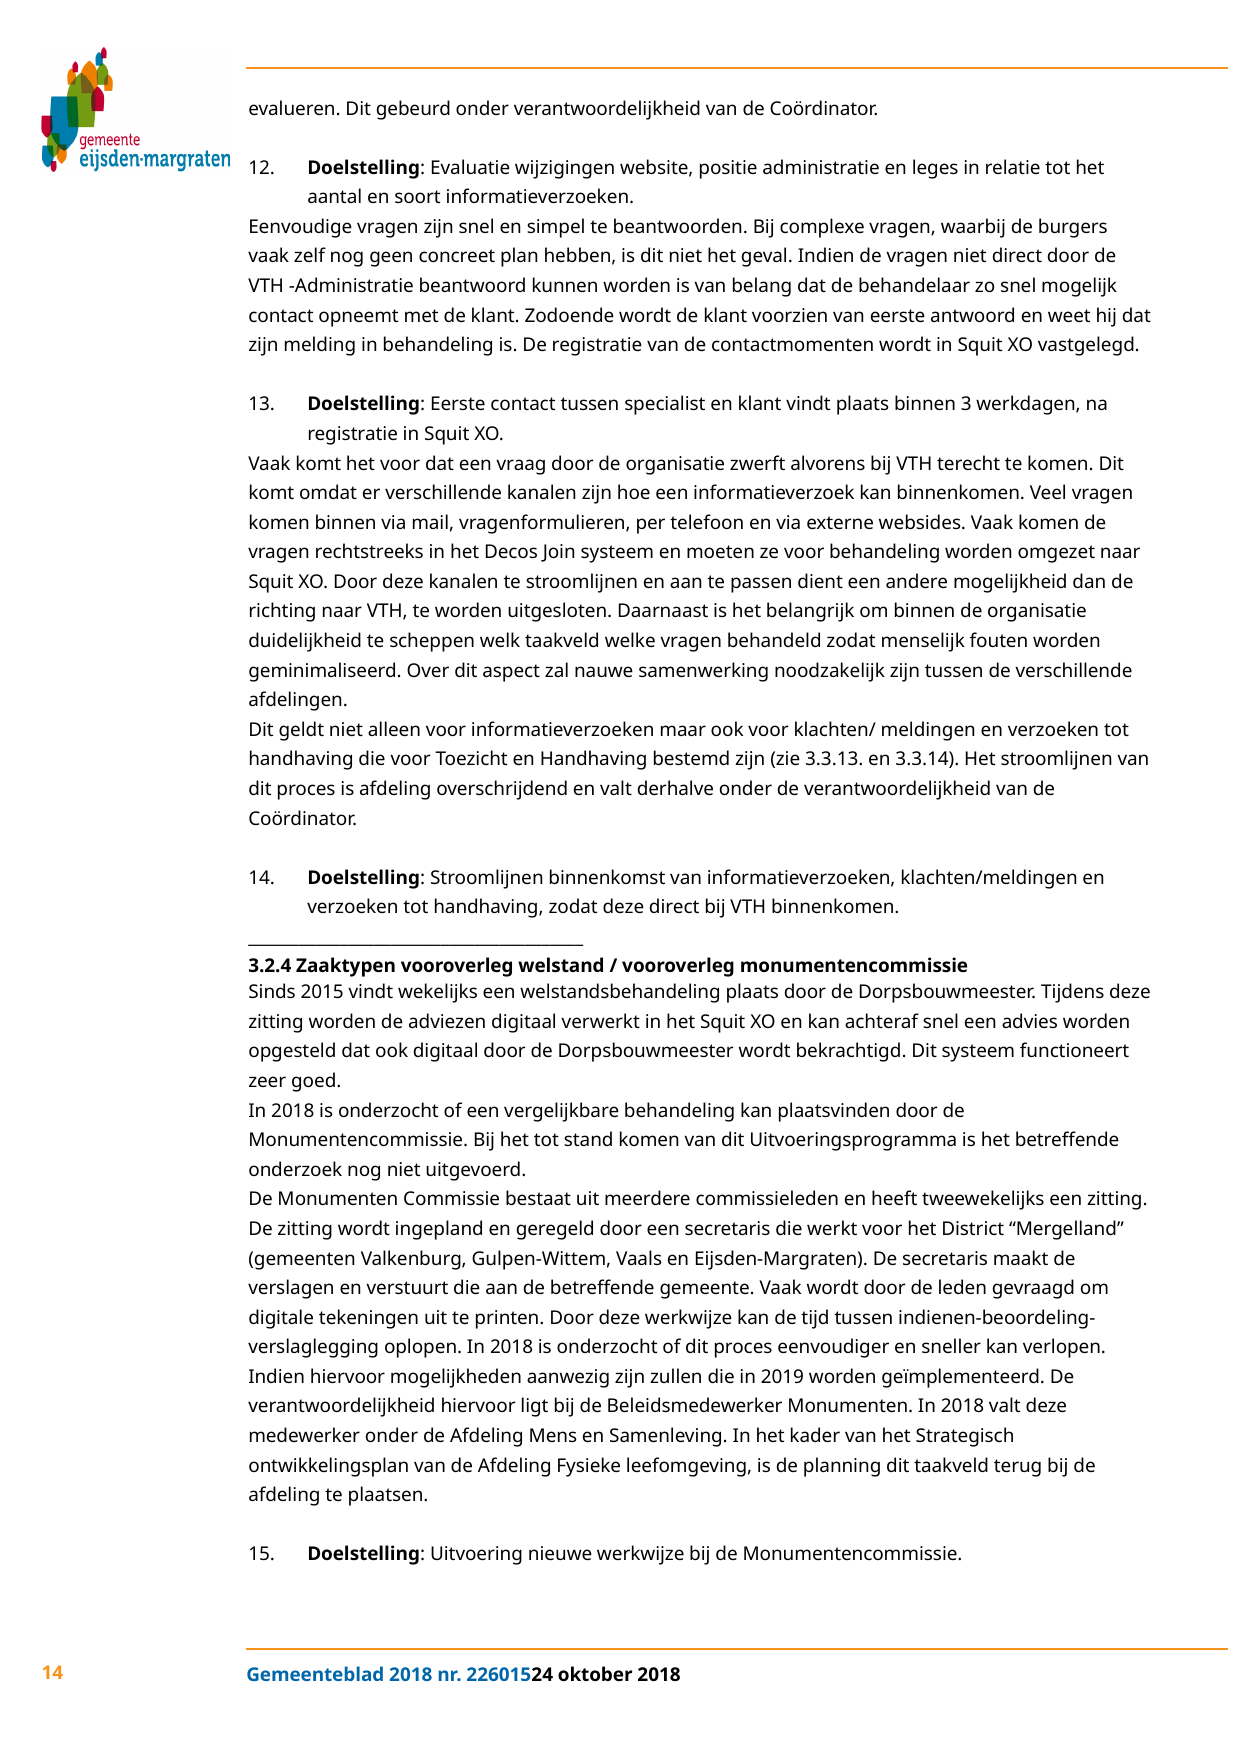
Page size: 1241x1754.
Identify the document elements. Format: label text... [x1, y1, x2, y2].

picture [41, 47, 231, 172]
text Sinds 2015 vindt wekelijks een welstandsbehandeling plaats door de Dorpsbouwmeester. Tijdens deze zitting worden de adviezen digitaal verwerkt in het Squit XO en kan achteraf snel een advies worden opgesteld dat ook digitaal door de Dorpsbouwmeester wordt bekrachtigd. Dit systeem functioneert zeer goed. [248, 978, 1152, 1093]
text In 2018 is onderzocht of een vergelijkbare behandeling kan plaatsvinden door de Monumentencommissie. Bij het tot stand komen van dit Uitvoeringsprogramma is het betreffende onderzoek nog niet uitgevoerd. [248, 1097, 1152, 1182]
list Doelstelling: Evaluatie wijzigingen website, positie administratie en leges in relatie tot het aantal en soort informatieverzoeken. [248, 154, 1152, 209]
text De Monumenten Commissie bestaat uit meerdere commissieleden en heeft tweewekelijks een zitting. De zitting wordt ingepland en geregeld door een secretaris die werkt voor het District “Mergelland” (gemeenten Valkenburg, Gulpen-Wittem, Vaals en Eijsden-Margraten). De secretaris maakt de verslagen en verstuurt die aan de betreffende gemeente. Vaak wordt door de leden gevraagd om digitale tekeningen uit te printen. Door deze werkwijze kan de tijd tussen indienen-beoordeling-verslaglegging oplopen. In 2018 is onderzocht of dit proces eenvoudiger en sneller kan verlopen. Indien hiervoor mogelijkheden aanwezig zijn zullen die in 2019 worden geïmplementeerd. De verantwoordelijkheid hiervoor ligt bij de Beleidsmedewerker Monumenten. In 2018 valt deze medewerker onder de Afdeling Mens en Samenleving. In het kader van het Strategisch ontwikkelingsplan van de Afdeling Fysieke leefomgeving, is de planning dit taakveld terug bij de afdeling te plaatsen. [248, 1186, 1152, 1507]
text Dit geldt niet alleen voor informatieverzoeken maar ook voor klachten/ meldingen en verzoeken tot handhaving die voor Toezicht en Handhaving bestemd zijn (zie 3.3.13. en 3.3.14). Het stroomlijnen van dit proces is afdeling overschrijdend en valt derhalve onder de verantwoordelijkheid van de Coördinator. [248, 716, 1152, 831]
list Doelstelling: Uitvoering nieuwe werkwijze bij de Monumentencommissie. [248, 1541, 1152, 1566]
text evalueren. Dit gebeurd onder verantwoordelijkheid van de Coördinator. [248, 95, 1152, 121]
text Vaak komt het voor dat een vraag door de organisatie zwerft alvorens bij VTH terecht te komen. Dit komt omdat er verschillende kanalen zijn hoe een informatieverzoek kan binnenkomen. Veel vragen komen binnen via mail, vragenformulieren, per telefoon en via externe websides. Vaak komen de vragen rechtstreeks in het Decos Join systeem en moeten ze voor behandeling worden omgezet naar Squit XO. Door deze kanalen te stroomlijnen en aan te passen dient een andere mogelijkheid dan de richting naar VTH, te worden uitgesloten. Daarnaast is het belangrijk om binnen de organisatie duidelijkheid te scheppen welk taakveld welke vragen behandeld zodat menselijk fouten worden geminimaliseerd. Over dit aspect zal nauwe samenwerking noodzakelijk zijn tussen de verschillende afdelingen. [248, 450, 1152, 712]
text 3.2.4 Zaaktypen vooroverleg welstand / vooroverleg monumentencommissie [248, 953, 1152, 978]
list Doelstelling: Stroomlijnen binnenkomst van informatieverzoeken, klachten/meldingen en verzoeken tot handhaving, zodat deze direct bij VTH binnenkomen. [248, 864, 1152, 919]
text Eenvoudige vragen zijn snel en simpel te beantwoorden. Bij complexe vragen, waarbij de burgers vaak zelf nog geen concreet plan hebben, is dit niet het geval. Indien de vragen niet direct door de VTH -Administratie beantwoord kunnen worden is van belang dat de behandelaar zo snel mogelijk contact opneemt met de klant. Zodoende wordt de klant voorzien van eerste antwoord en weet hij dat zijn melding in behandeling is. De registratie van de contactmomenten wordt in Squit XO vastgelegd. [248, 213, 1152, 357]
list Doelstelling: Eerste contact tussen specialist en klant vindt plaats binnen 3 werkdagen, na registratie in Squit XO. [248, 391, 1152, 446]
text ________________________________________ [248, 923, 1152, 949]
